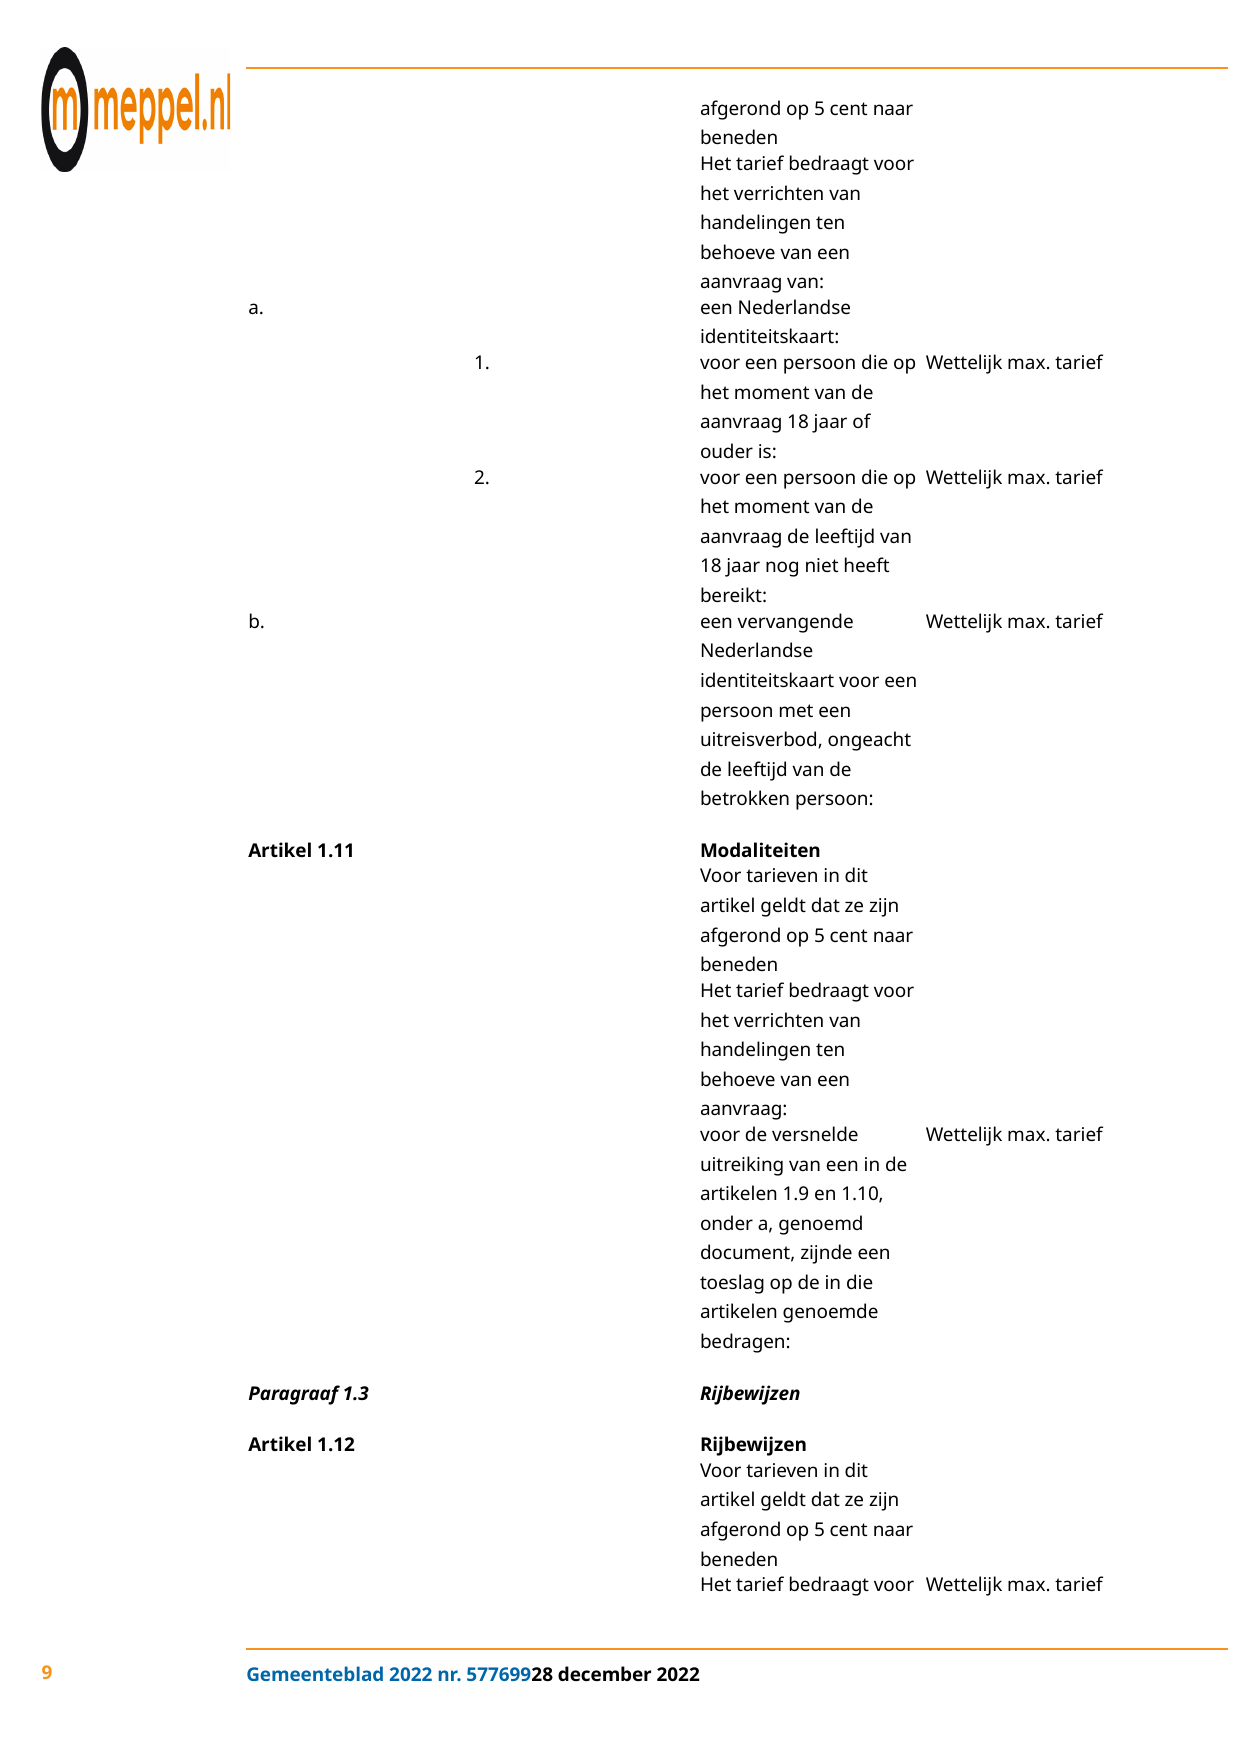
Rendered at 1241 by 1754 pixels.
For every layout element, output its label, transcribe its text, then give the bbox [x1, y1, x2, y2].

table_cell [474, 1431, 700, 1457]
table_cell Wettelijk max. tarief [926, 608, 1152, 811]
table_cell [248, 1457, 474, 1571]
table_cell Wettelijk max. tarief [926, 1571, 1152, 1597]
table_cell 1. [474, 350, 700, 464]
table_cell Wettelijk max. tarief [926, 350, 1152, 464]
table_cell Paragraaf 1.3 [248, 1380, 474, 1406]
table_cell voor een persoon die op het moment van de aanvraag 18 jaar of ouder is: [700, 350, 926, 464]
table_cell Voor tarieven in dit artikel geldt dat ze zijn afgerond op 5 cent naar beneden [700, 1457, 926, 1571]
table_cell [474, 294, 700, 349]
table_cell Voor tarieven in dit artikel geldt dat ze zijn afgerond op 5 cent naar beneden [700, 863, 926, 977]
table_cell Rijbewijzen [700, 1431, 926, 1457]
table_cell [926, 1457, 1152, 1571]
table_cell [248, 811, 474, 837]
table_cell Wettelijk max. tarief [926, 464, 1152, 608]
table_cell [248, 1121, 474, 1354]
table_cell afgerond op 5 cent naar beneden [700, 95, 926, 150]
table_cell [248, 464, 474, 608]
table_cell [926, 1406, 1152, 1431]
table_cell [926, 1431, 1152, 1457]
table_cell [248, 1354, 474, 1380]
table_cell voor de versnelde uitreiking van een in de artikelen 1.9 en 1.10, onder a, genoemd document, zijnde een toeslag op de in die artikelen genoemde bedragen: [700, 1121, 926, 1354]
table_cell 2. [474, 464, 700, 608]
table_cell [926, 1354, 1152, 1380]
table_cell [926, 150, 1152, 294]
table_cell Modaliteiten [700, 837, 926, 863]
table_cell [926, 977, 1152, 1121]
table_cell [926, 1380, 1152, 1406]
table_cell een vervangende Nederlandse identiteitskaart voor een persoon met een uitreisverbod, ongeacht de leeftijd van de betrokken persoon: [700, 608, 926, 811]
table_cell [926, 837, 1152, 863]
table_cell [474, 1354, 700, 1380]
table_cell [248, 350, 474, 464]
table_cell Het tarief bedraagt voor het verrichten van handelingen ten behoeve van een aanvraag: [700, 977, 926, 1121]
table_cell [474, 837, 700, 863]
table_cell [248, 1406, 474, 1431]
table_cell Rijbewijzen [700, 1380, 926, 1406]
table_cell [926, 95, 1152, 150]
table_cell [474, 977, 700, 1121]
table_cell [700, 1406, 926, 1431]
table_cell Artikel 1.11 [248, 837, 474, 863]
table_cell [474, 150, 700, 294]
picture [41, 47, 231, 172]
table_cell [700, 1354, 926, 1380]
table_cell [248, 863, 474, 977]
table_cell [474, 95, 700, 150]
table_cell [248, 95, 474, 150]
table_cell Artikel 1.12 [248, 1431, 474, 1457]
table_cell [474, 1380, 700, 1406]
table_cell [926, 811, 1152, 837]
table_cell [474, 811, 700, 837]
table_cell Het tarief bedraagt voor [700, 1571, 926, 1597]
table_cell b. [248, 608, 474, 811]
table_cell [926, 863, 1152, 977]
table_cell [248, 977, 474, 1121]
table_cell [248, 1571, 474, 1597]
table_cell Wettelijk max. tarief [926, 1121, 1152, 1354]
table_cell [474, 1121, 700, 1354]
table_cell [474, 863, 700, 977]
table_cell een Nederlandse identiteitskaart: [700, 294, 926, 349]
table_cell [474, 1406, 700, 1431]
table_cell [474, 1457, 700, 1571]
table_cell [474, 608, 700, 811]
table_cell a. [248, 294, 474, 349]
table_cell [926, 294, 1152, 349]
table_cell [248, 150, 474, 294]
table_cell [474, 1571, 700, 1597]
table_cell [700, 811, 926, 837]
table_cell voor een persoon die op het moment van de aanvraag de leeftijd van 18 jaar nog niet heeft bereikt: [700, 464, 926, 608]
table_cell Het tarief bedraagt voor het verrichten van handelingen ten behoeve van een aanvraag van: [700, 150, 926, 294]
